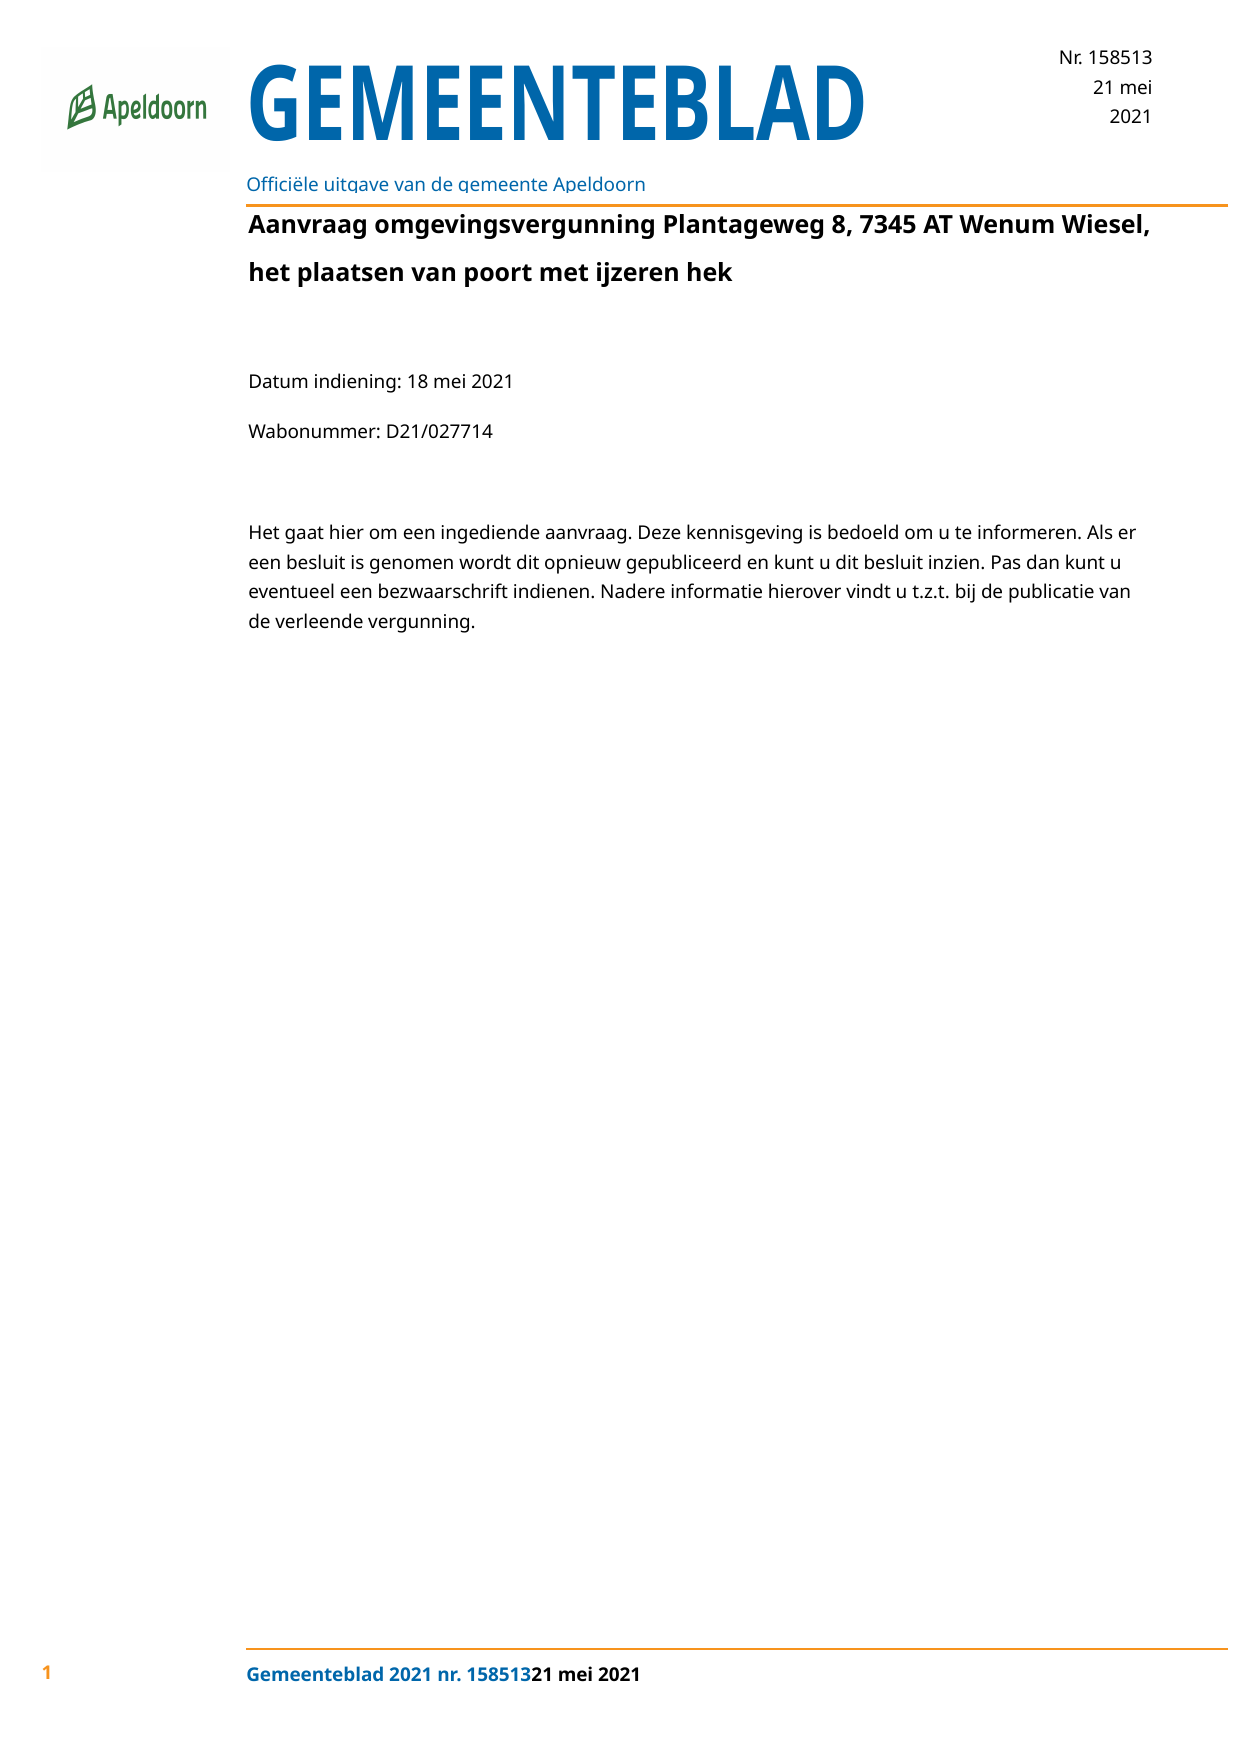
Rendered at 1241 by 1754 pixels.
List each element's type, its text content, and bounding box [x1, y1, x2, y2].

text Wabonummer: D21/027714 [248, 419, 1152, 444]
text Het gaat hier om een ingediende aanvraag. Deze kennisgeving is bedoeld om u te informeren. Als er een besluit is genomen wordt dit opnieuw gepubliceerd en kunt u dit besluit inzien. Pas dan kunt u eventueel een bezwaarschrift indienen. Nadere informatie hierover vindt u t.z.t. bij de publicatie van de verleende vergunning. [248, 519, 1152, 634]
text Datum indiening: 18 mei 2021 [248, 368, 1152, 394]
text Aanvraag omgevingsvergunning Plantageweg 8, 7345 AT Wenum Wiesel, het plaatsen van poort met ijzeren hek [248, 207, 1152, 288]
picture [41, 47, 231, 172]
